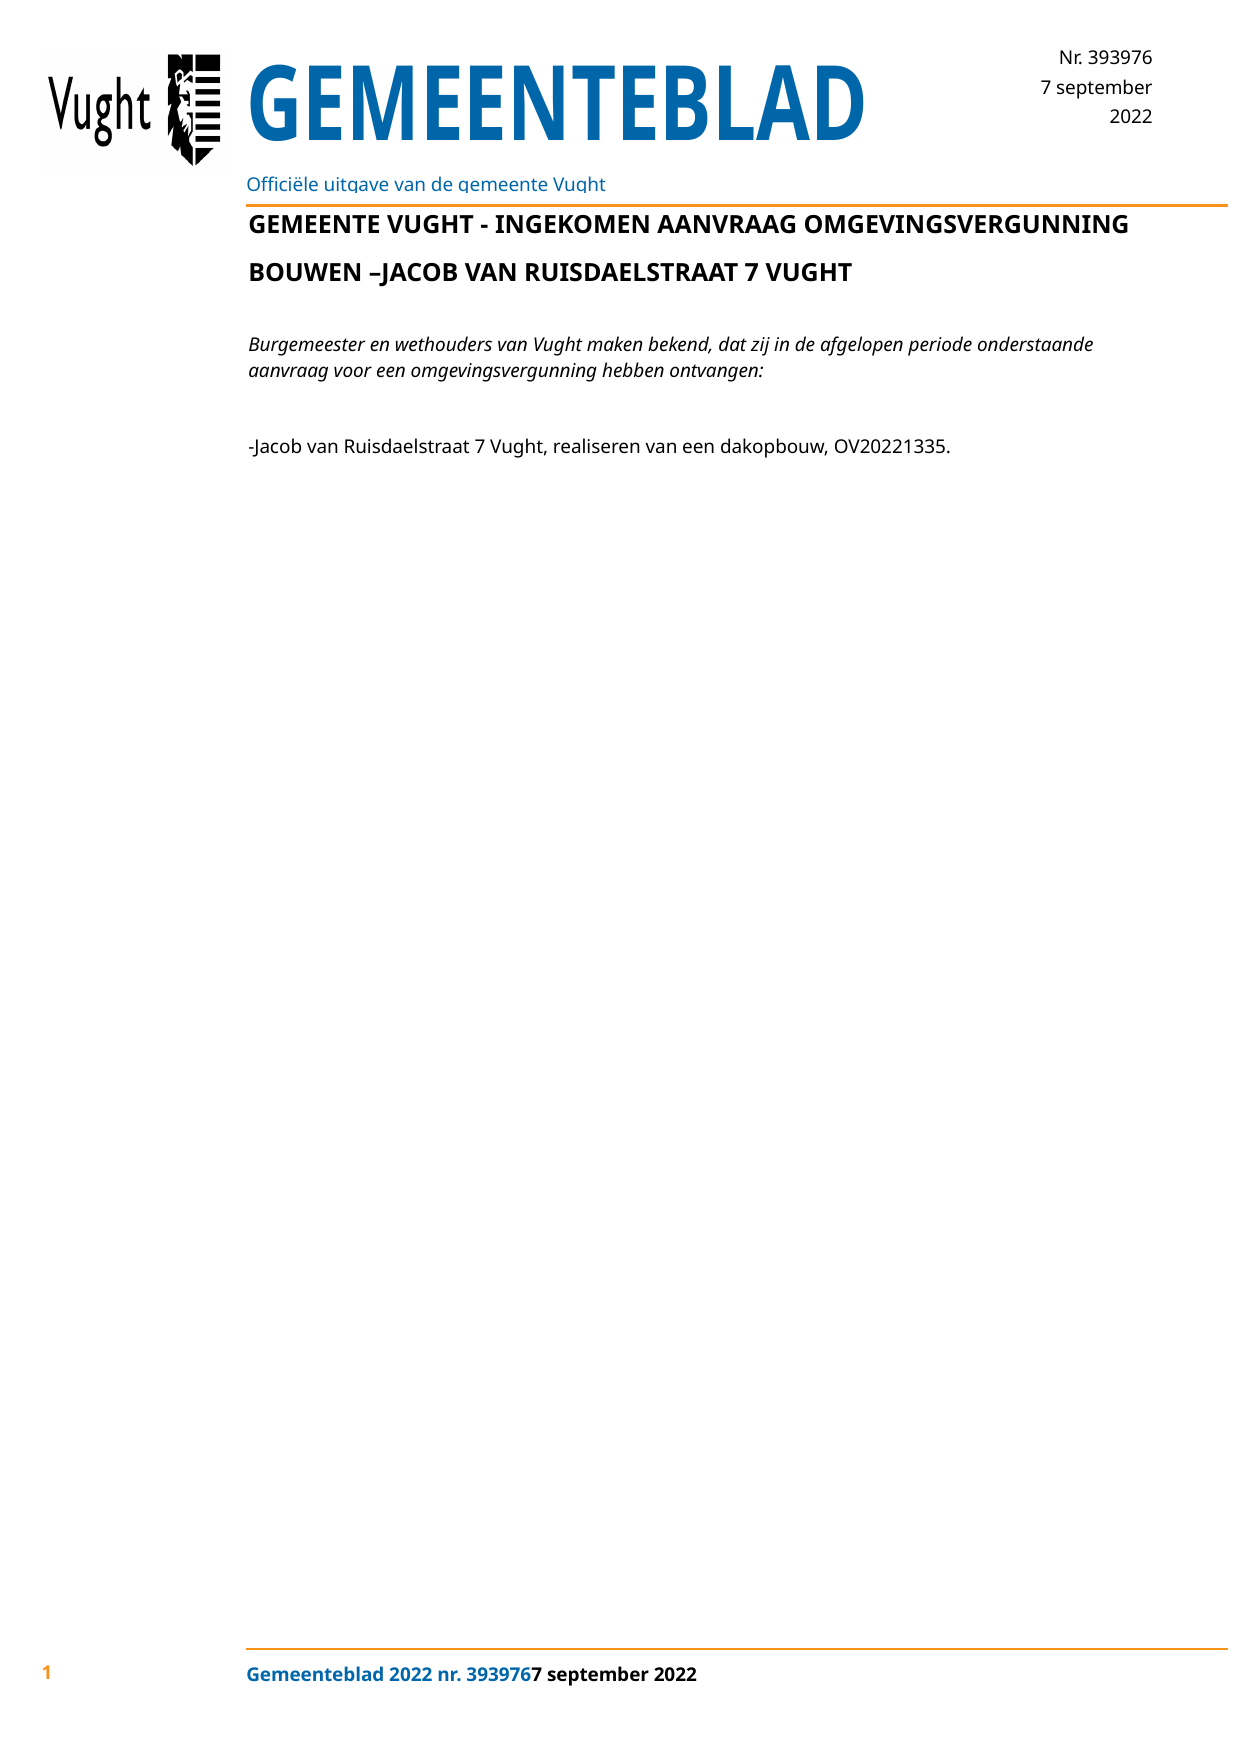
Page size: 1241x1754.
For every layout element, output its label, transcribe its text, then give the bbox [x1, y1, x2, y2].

text -Jacob van Ruisdaelstraat 7 Vught, realiseren van een dakopbouw, OV20221335. [248, 433, 1152, 459]
picture [41, 47, 231, 172]
text GEMEENTE VUGHT - INGEKOMEN AANVRAAG OMGEVINGSVERGUNNING BOUWEN –JACOB VAN RUISDAELSTRAAT 7 VUGHT [248, 207, 1152, 288]
text Burgemeester en wethouders van Vught maken bekend, dat zij in de afgelopen periode onderstaande aanvraag voor een omgevingsvergunning hebben ontvangen: [248, 331, 1152, 383]
